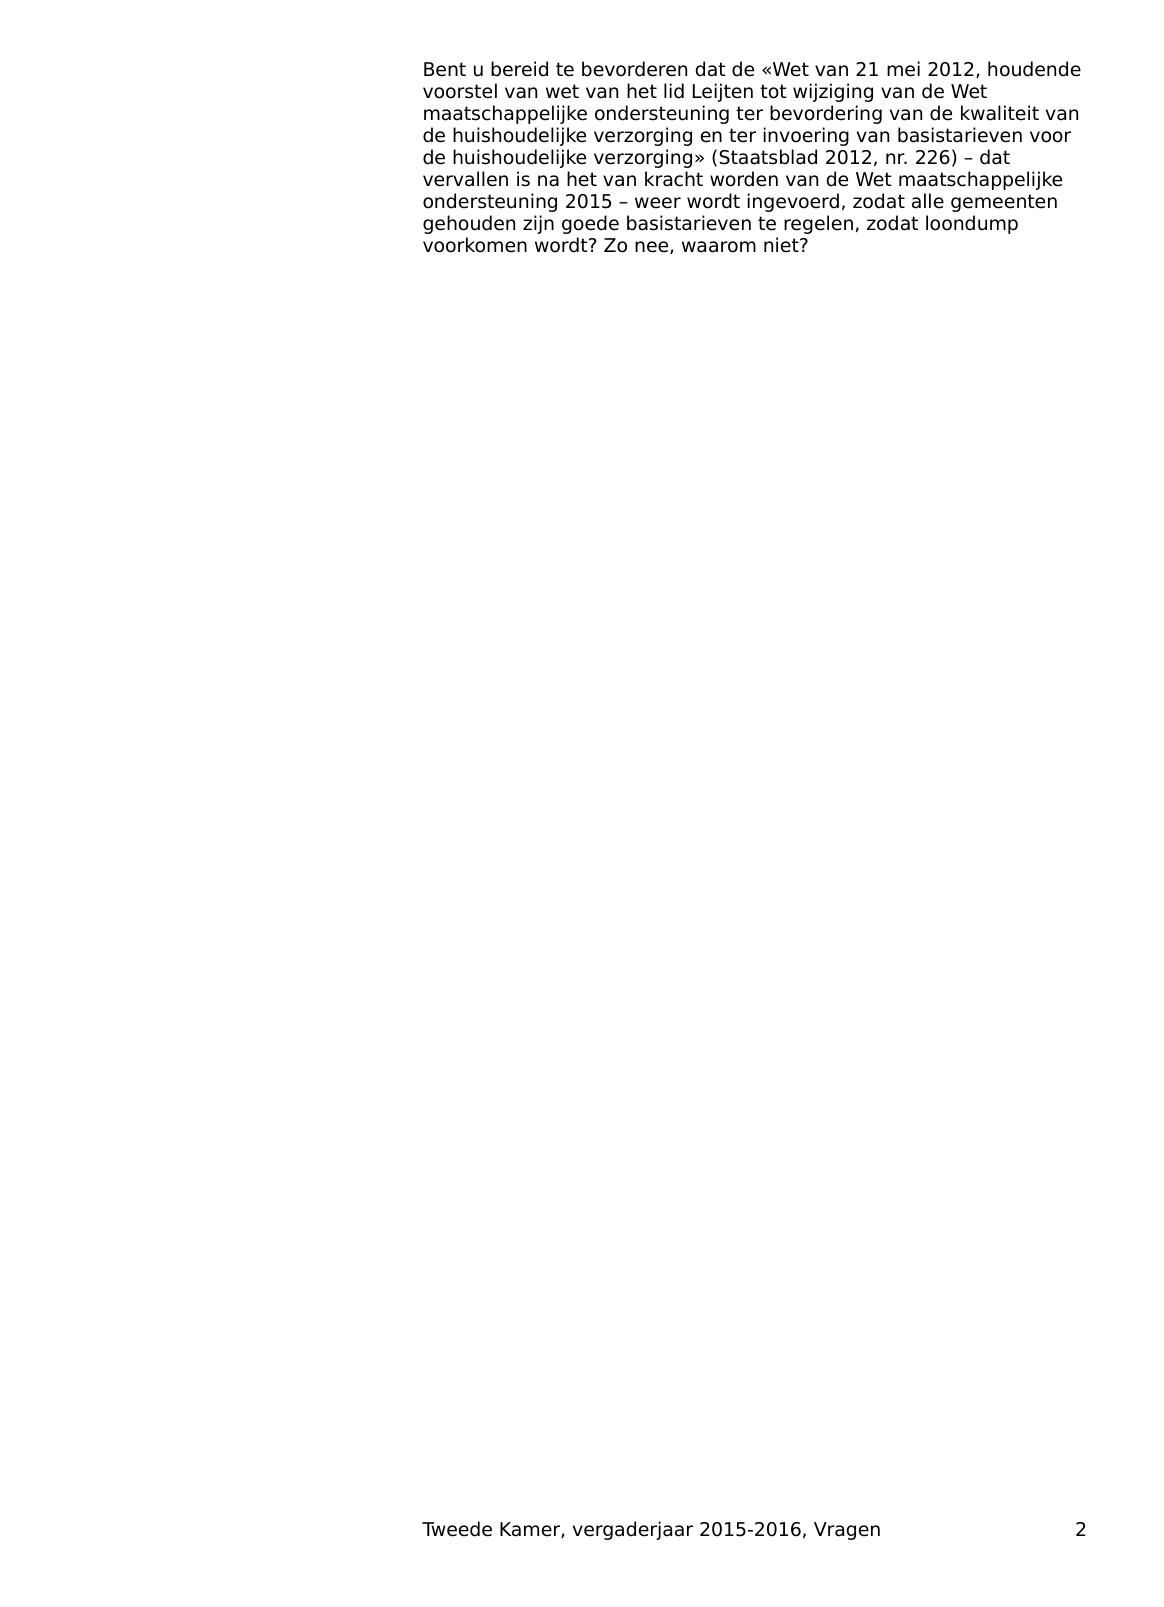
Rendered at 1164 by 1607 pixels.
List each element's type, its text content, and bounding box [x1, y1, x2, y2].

text Bent u bereid te bevorderen dat de «Wet van 21 mei 2012, houdende voorstel van wet van het lid Leijten tot wijziging van de Wet maatschappelijke ondersteuning ter bevordering van de kwaliteit van de huishoudelijke verzorging en ter invoering van basistarieven voor de huishoudelijke verzorging» (Staatsblad 2012, nr. 226) – dat vervallen is na het van kracht worden van de Wet maatschappelijke ondersteuning 2015 – weer wordt ingevoerd, zodat alle gemeenten gehouden zijn goede basistarieven te regelen, zodat loondump voorkomen wordt? Zo nee, waarom niet? [422, 59, 1087, 257]
